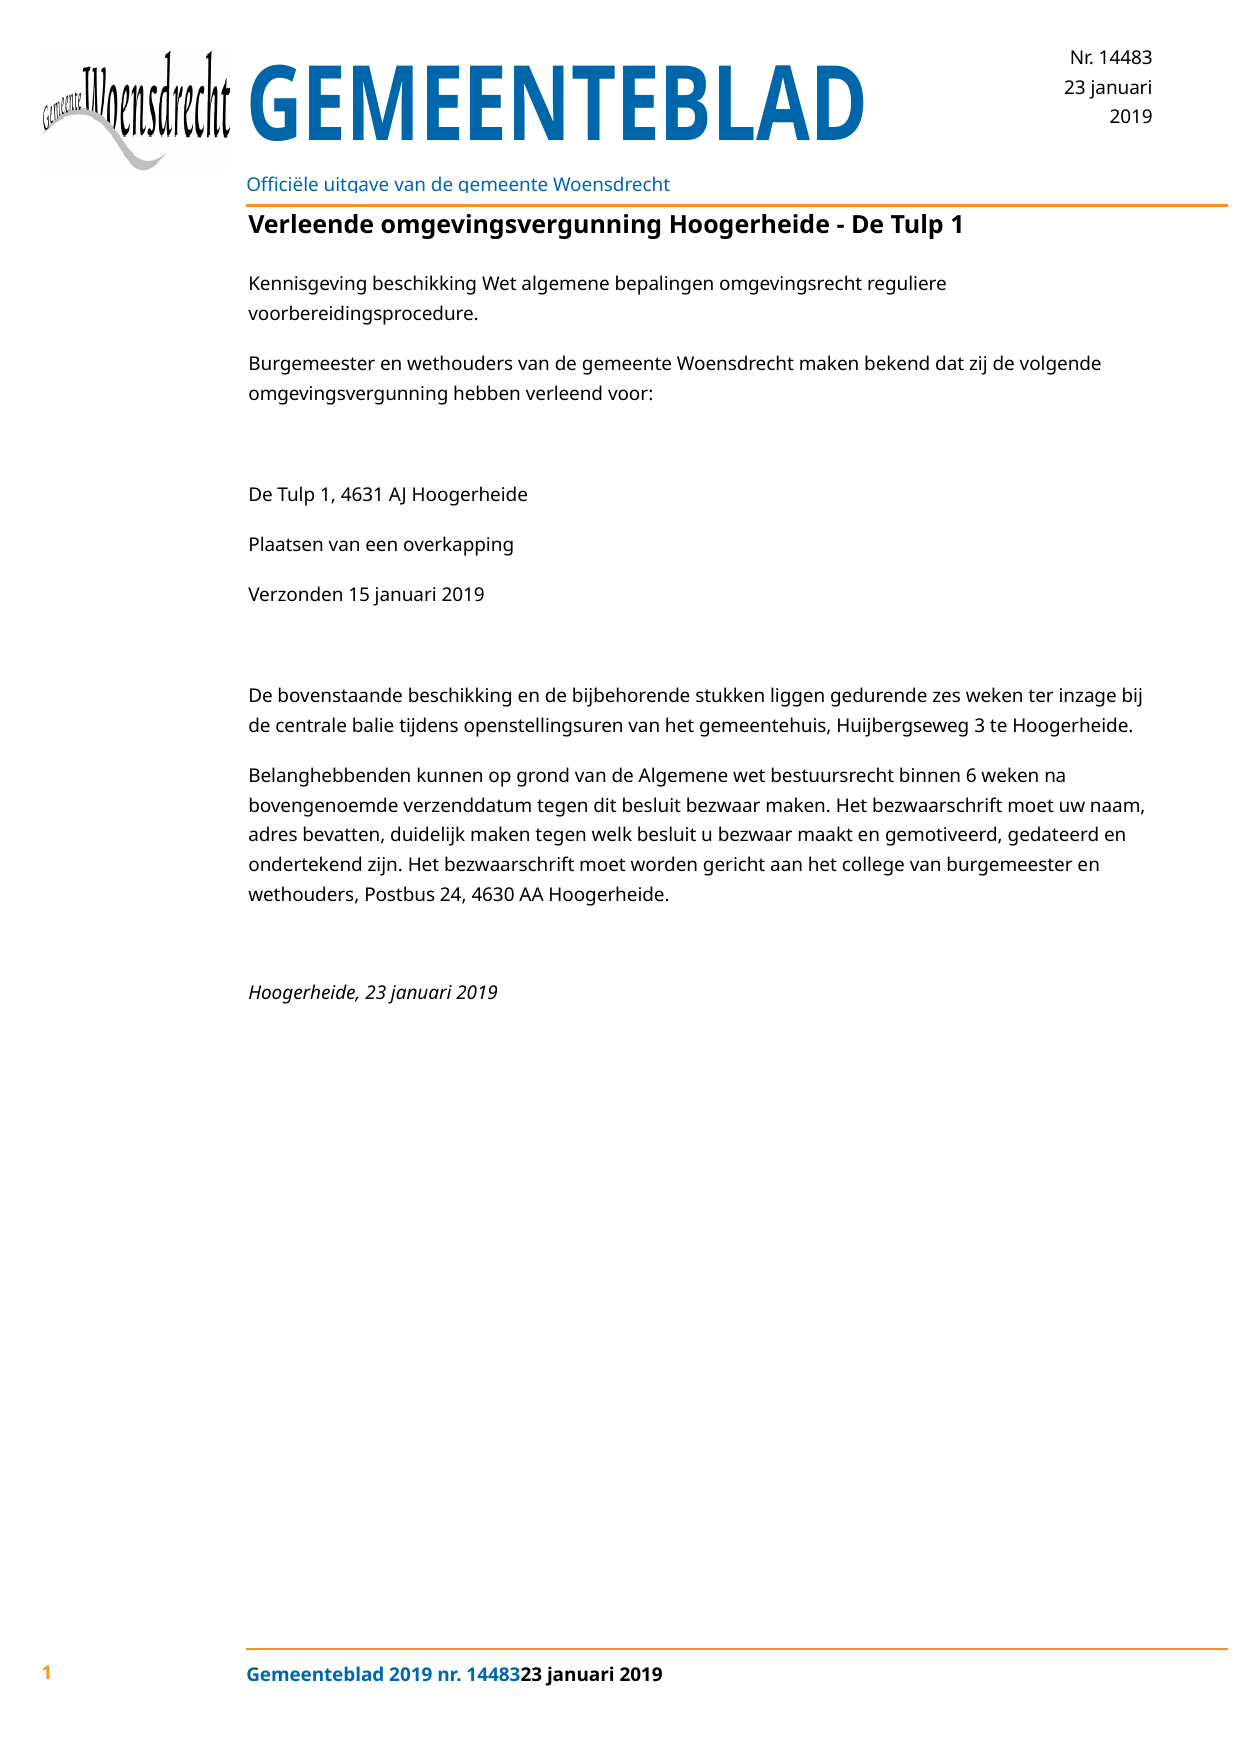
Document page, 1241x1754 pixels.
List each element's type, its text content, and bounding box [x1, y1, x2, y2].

text Burgemeester en wethouders van de gemeente Woensdrecht maken bekend dat zij de volgende omgevingsvergunning hebben verleend voor: [248, 350, 1152, 406]
text De Tulp 1, 4631 AJ Hoogerheide [248, 481, 1152, 506]
text Verzonden 15 januari 2019 [248, 582, 1152, 607]
picture [41, 47, 231, 172]
text Belanghebbenden kunnen op grond van de Algemene wet bestuursrecht binnen 6 weken na bovengenoemde verzenddatum tegen dit besluit bezwaar maken. Het bezwaarschrift moet uw naam, adres bevatten, duidelijk maken tegen welk besluit u bezwaar maakt en gemotiveerd, gedateerd en ondertekend zijn. Het bezwaarschrift moet worden gericht aan het college van burgemeester en wethouders, Postbus 24, 4630 AA Hoogerheide. [248, 762, 1152, 906]
text Plaatsen van een overkapping [248, 531, 1152, 557]
text De bovenstaande beschikking en de bijbehorende stukken liggen gedurende zes weken ter inzage bij de centrale balie tijdens openstellingsuren van het gemeentehuis, Huijbergseweg 3 te Hoogerheide. [248, 682, 1152, 738]
text Kennisgeving beschikking Wet algemene bepalingen omgevingsrecht reguliere voorbereidingsprocedure. [248, 270, 1152, 326]
text Verleende omgevingsvergunning Hoogerheide - De Tulp 1 [248, 207, 1152, 241]
text Hoogerheide, 23 januari 2019 [248, 979, 1152, 1005]
